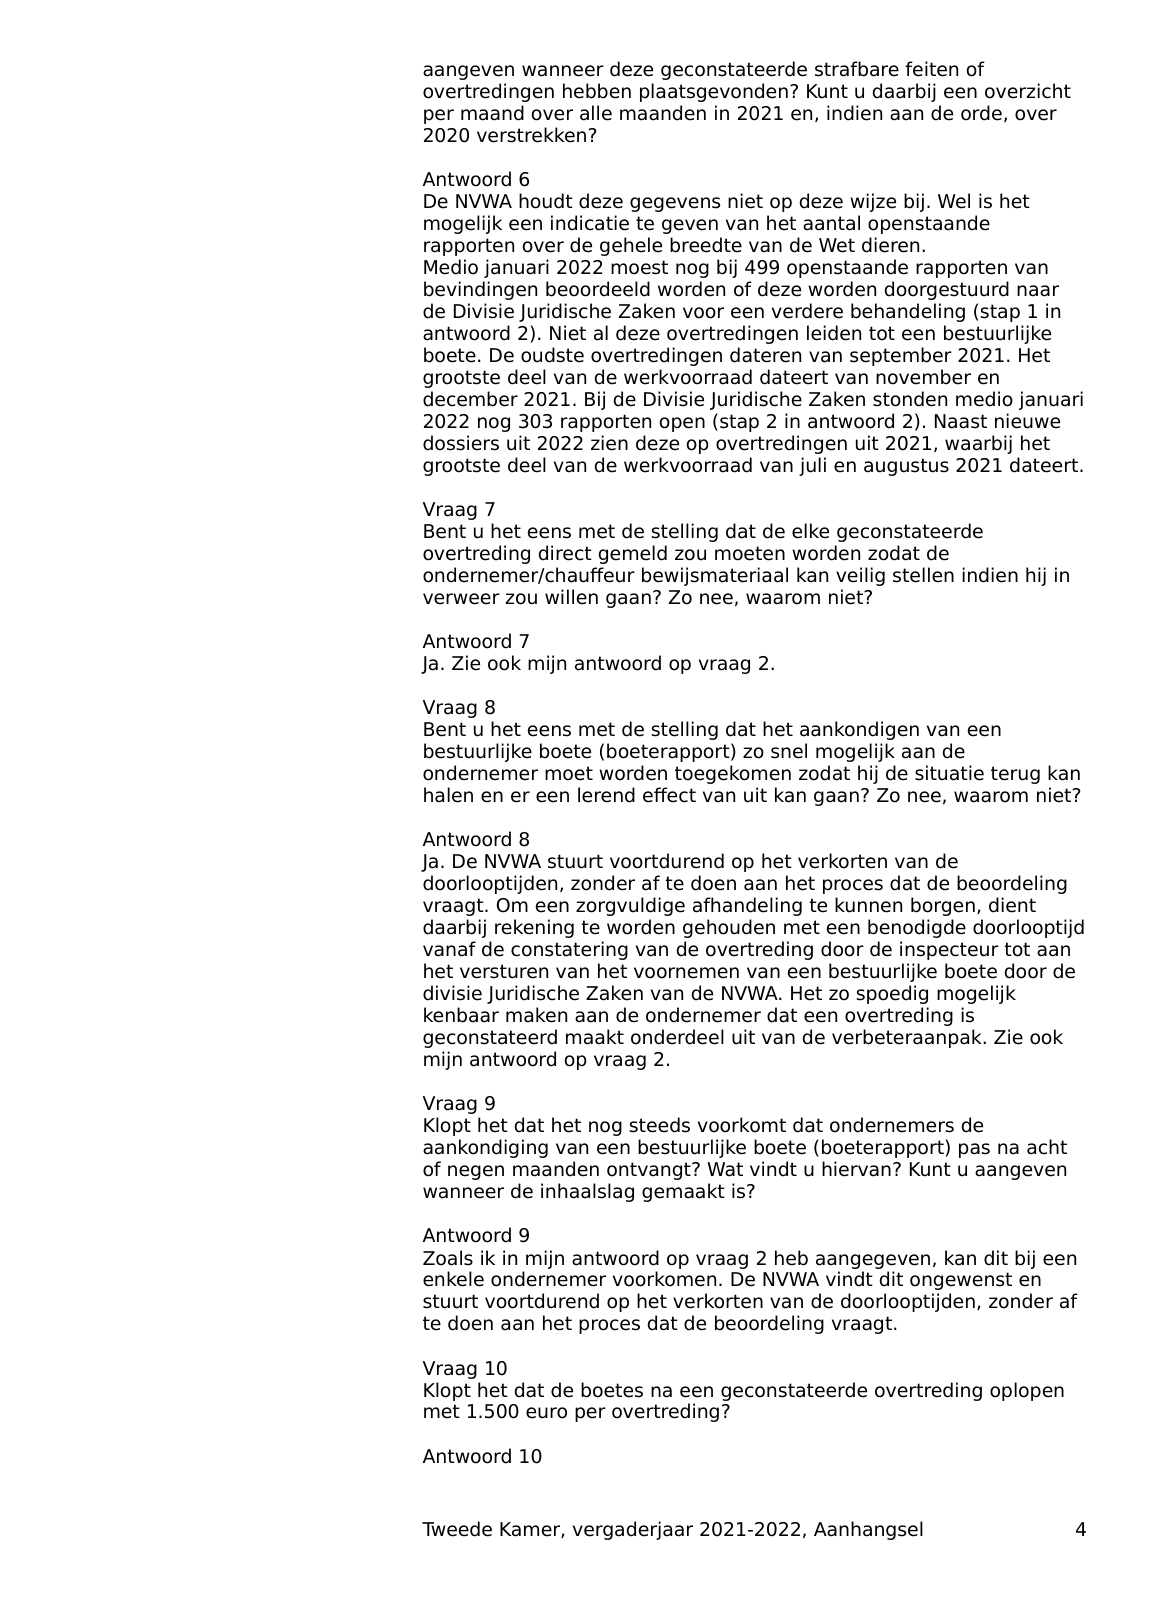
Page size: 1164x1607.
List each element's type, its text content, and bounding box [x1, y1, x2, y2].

text Ja. De NVWA stuurt voortdurend op het verkorten van de doorlooptijden, zonder af te doen aan het proces dat de beoordeling vraagt. Om een zorgvuldige afhandeling te kunnen borgen, dient daarbij rekening te worden gehouden met een benodigde doorlooptijd vanaf de constatering van de overtreding door de inspecteur tot aan het versturen van het voornemen van een bestuurlijke boete door de divisie Juridische Zaken van de NVWA. Het zo spoedig mogelijk kenbaar maken aan de ondernemer dat een overtreding is geconstateerd maakt onderdeel uit van de verbeteraanpak. Zie ook mijn antwoord op vraag 2. [422, 851, 1087, 1071]
text Bent u het eens met de stelling dat de elke geconstateerde overtreding direct gemeld zou moeten worden zodat de ondernemer/chauffeur bewijsmateriaal kan veilig stellen indien hij in verweer zou willen gaan? Zo nee, waarom niet? [422, 521, 1087, 609]
text aangeven wanneer deze geconstateerde strafbare feiten of overtredingen hebben plaatsgevonden? Kunt u daarbij een overzicht per maand over alle maanden in 2021 en, indien aan de orde, over 2020 verstrekken? [422, 59, 1087, 147]
text Vraag 7 [422, 499, 1087, 521]
text Medio januari 2022 moest nog bij 499 openstaande rapporten van bevindingen beoordeeld worden of deze worden doorgestuurd naar de Divisie Juridische Zaken voor een verdere behandeling (stap 1 in antwoord 2). Niet al deze overtredingen leiden tot een bestuurlijke boete. De oudste overtredingen dateren van september 2021. Het grootste deel van de werkvoorraad dateert van november en december 2021. Bij de Divisie Juridische Zaken stonden medio januari 2022 nog 303 rapporten open (stap 2 in antwoord 2). Naast nieuwe dossiers uit 2022 zien deze op overtredingen uit 2021, waarbij het grootste deel van de werkvoorraad van juli en augustus 2021 dateert. [422, 257, 1087, 477]
text Antwoord 10 [422, 1446, 1087, 1468]
text Bent u het eens met de stelling dat het aankondigen van een bestuurlijke boete (boeterapport) zo snel mogelijk aan de ondernemer moet worden toegekomen zodat hij de situatie terug kan halen en er een lerend effect van uit kan gaan? Zo nee, waarom niet? [422, 719, 1087, 807]
text De NVWA houdt deze gegevens niet op deze wijze bij. Wel is het mogelijk een indicatie te geven van het aantal openstaande rapporten over de gehele breedte van de Wet dieren. [422, 191, 1087, 257]
text Antwoord 9 [422, 1225, 1087, 1247]
text Antwoord 7 [422, 631, 1087, 653]
text Ja. Zie ook mijn antwoord op vraag 2. [422, 653, 1087, 675]
text Vraag 8 [422, 697, 1087, 719]
text Zoals ik in mijn antwoord op vraag 2 heb aangegeven, kan dit bij een enkele ondernemer voorkomen. De NVWA vindt dit ongewenst en stuurt voortdurend op het verkorten van de doorlooptijden, zonder af te doen aan het proces dat de beoordeling vraagt. [422, 1247, 1087, 1335]
text Antwoord 6 [422, 169, 1087, 191]
text Vraag 9 [422, 1093, 1087, 1115]
text Klopt het dat de boetes na een geconstateerde overtreding oplopen met 1.500 euro per overtreding? [422, 1379, 1087, 1423]
text Vraag 10 [422, 1357, 1087, 1379]
text Klopt het dat het nog steeds voorkomt dat ondernemers de aankondiging van een bestuurlijke boete (boeterapport) pas na acht of negen maanden ontvangt? Wat vindt u hiervan? Kunt u aangeven wanneer de inhaalslag gemaakt is? [422, 1115, 1087, 1203]
text Antwoord 8 [422, 829, 1087, 851]
